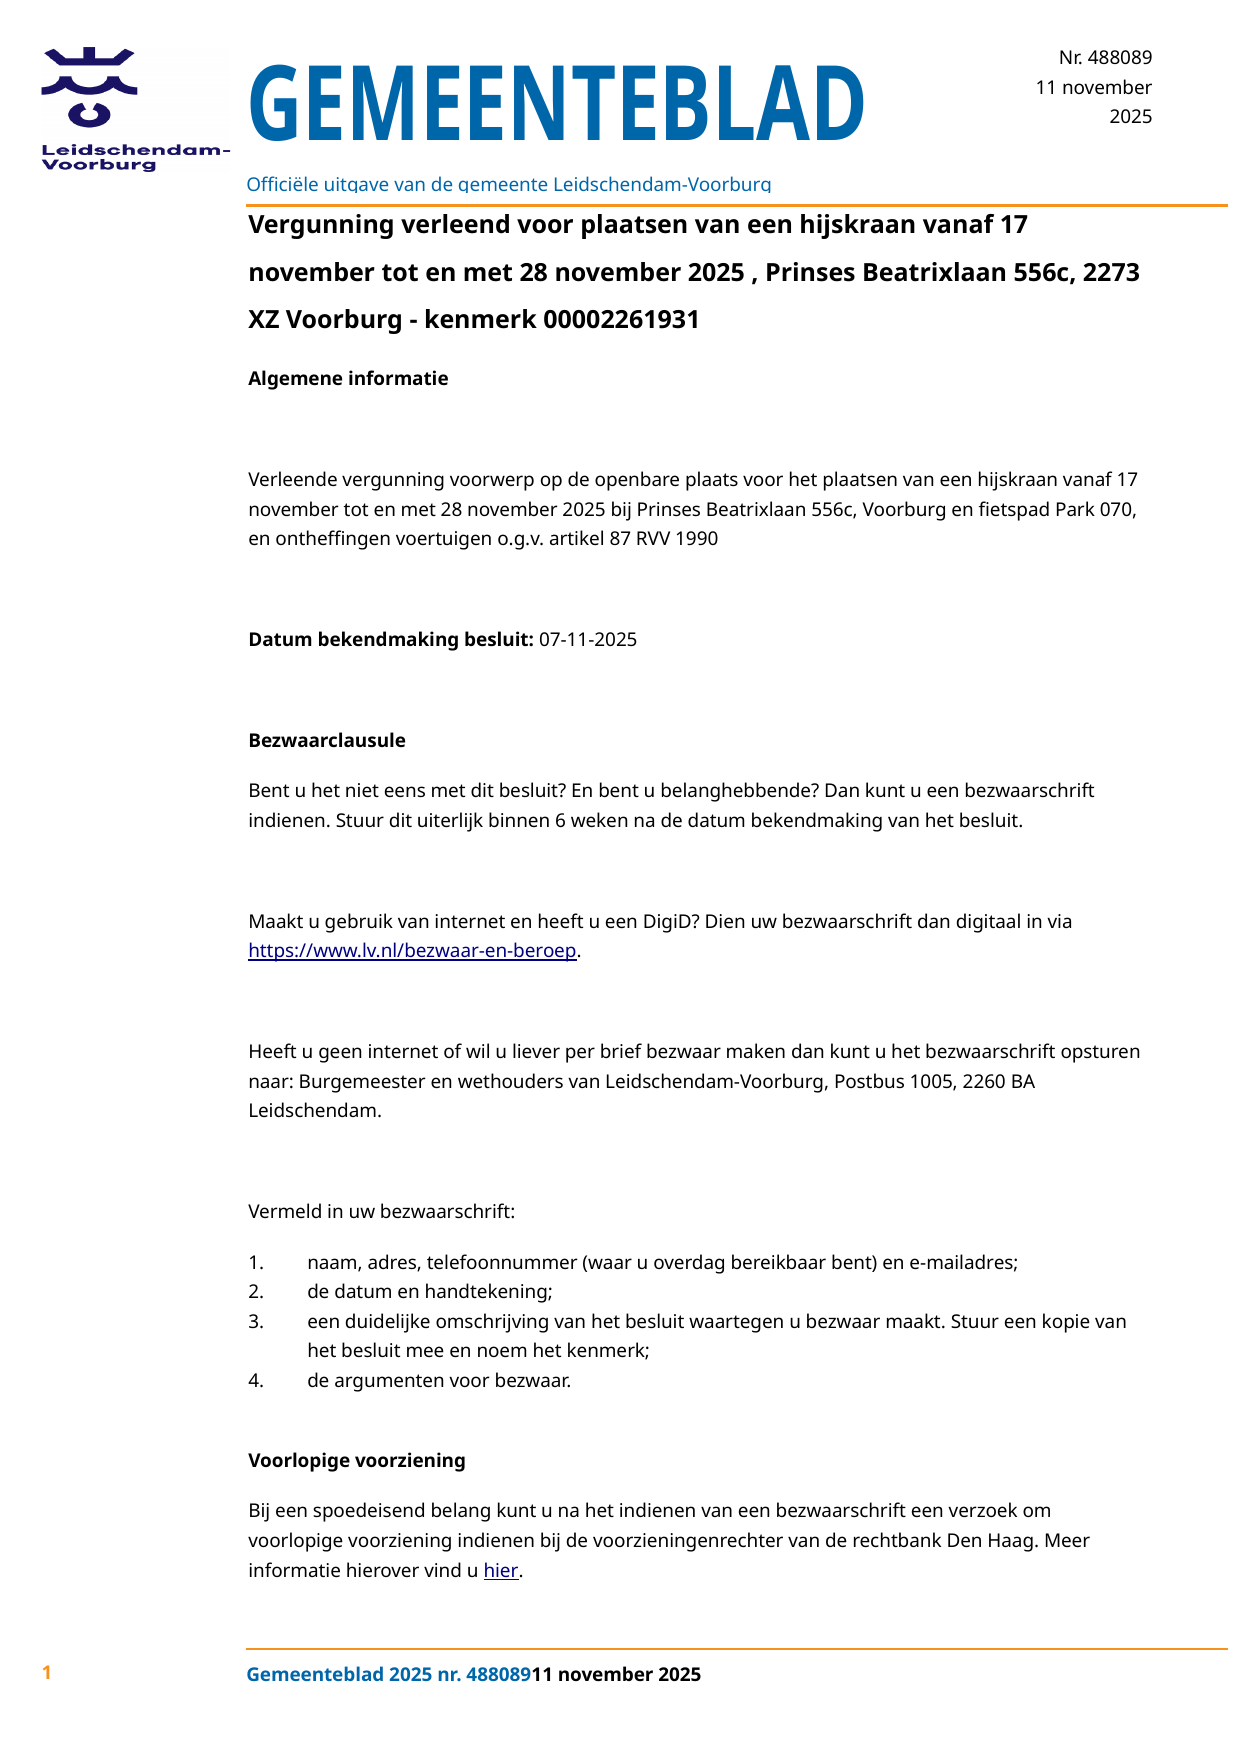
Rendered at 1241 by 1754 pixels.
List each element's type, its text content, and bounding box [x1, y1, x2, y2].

text Vergunning verleend voor plaatsen van een hijskraan vanaf 17 november tot en met 28 november 2025 , Prinses Beatrixlaan 556c, 2273 XZ Voorburg - kenmerk 00002261931 [248, 207, 1152, 336]
text Voorlopige voorziening [248, 1447, 1152, 1473]
text Datum bekendmaking besluit: 07-11-2025 [248, 626, 1152, 652]
list de argumenten voor bezwaar. [248, 1367, 1152, 1393]
text Algemene informatie [248, 366, 1152, 391]
text Maakt u gebruik van internet en heeft u een DigiD? Dien uw bezwaarschrift dan digitaal in via https://www.lv.nl/bezwaar-en-beroep. [248, 908, 1152, 963]
text Vermeld in uw bezwaarschrift: [248, 1198, 1152, 1224]
picture [41, 47, 231, 172]
text Bezwaarclausule [248, 727, 1152, 753]
text Bent u het niet eens met dit besluit? En bent u belanghebbende? Dan kunt u een bezwaarschrift indienen. Stuur dit uiterlijk binnen 6 weken na de datum bekendmaking van het besluit. [248, 778, 1152, 833]
list een duidelijke omschrijving van het besluit waartegen u bezwaar maakt. Stuur een kopie van het besluit mee en noem het kenmerk; [248, 1308, 1152, 1363]
text Bij een spoedeisend belang kunt u na het indienen van een bezwaarschrift een verzoek om voorlopige voorziening indienen bij de voorzieningenrechter van de rechtbank Den Haag. Meer informatie hierover vind u hier. [248, 1498, 1152, 1582]
text Verleende vergunning voorwerp op de openbare plaats voor het plaatsen van een hijskraan vanaf 17 november tot en met 28 november 2025 bij Prinses Beatrixlaan 556c, Voorburg en fietspad Park 070, en ontheffingen voertuigen o.g.v. artikel 87 RVV 1990 [248, 466, 1152, 551]
list naam, adres, telefoonnummer (waar u overdag bereikbaar bent) en e-mailadres; [248, 1249, 1152, 1274]
text Heeft u geen internet of wil u liever per brief bezwaar maken dan kunt u het bezwaarschrift opsturen naar: Burgemeester en wethouders van Leidschendam-Voorburg, Postbus 1005, 2260 BA Leidschendam. [248, 1038, 1152, 1123]
list de datum en handtekening; [248, 1278, 1152, 1304]
